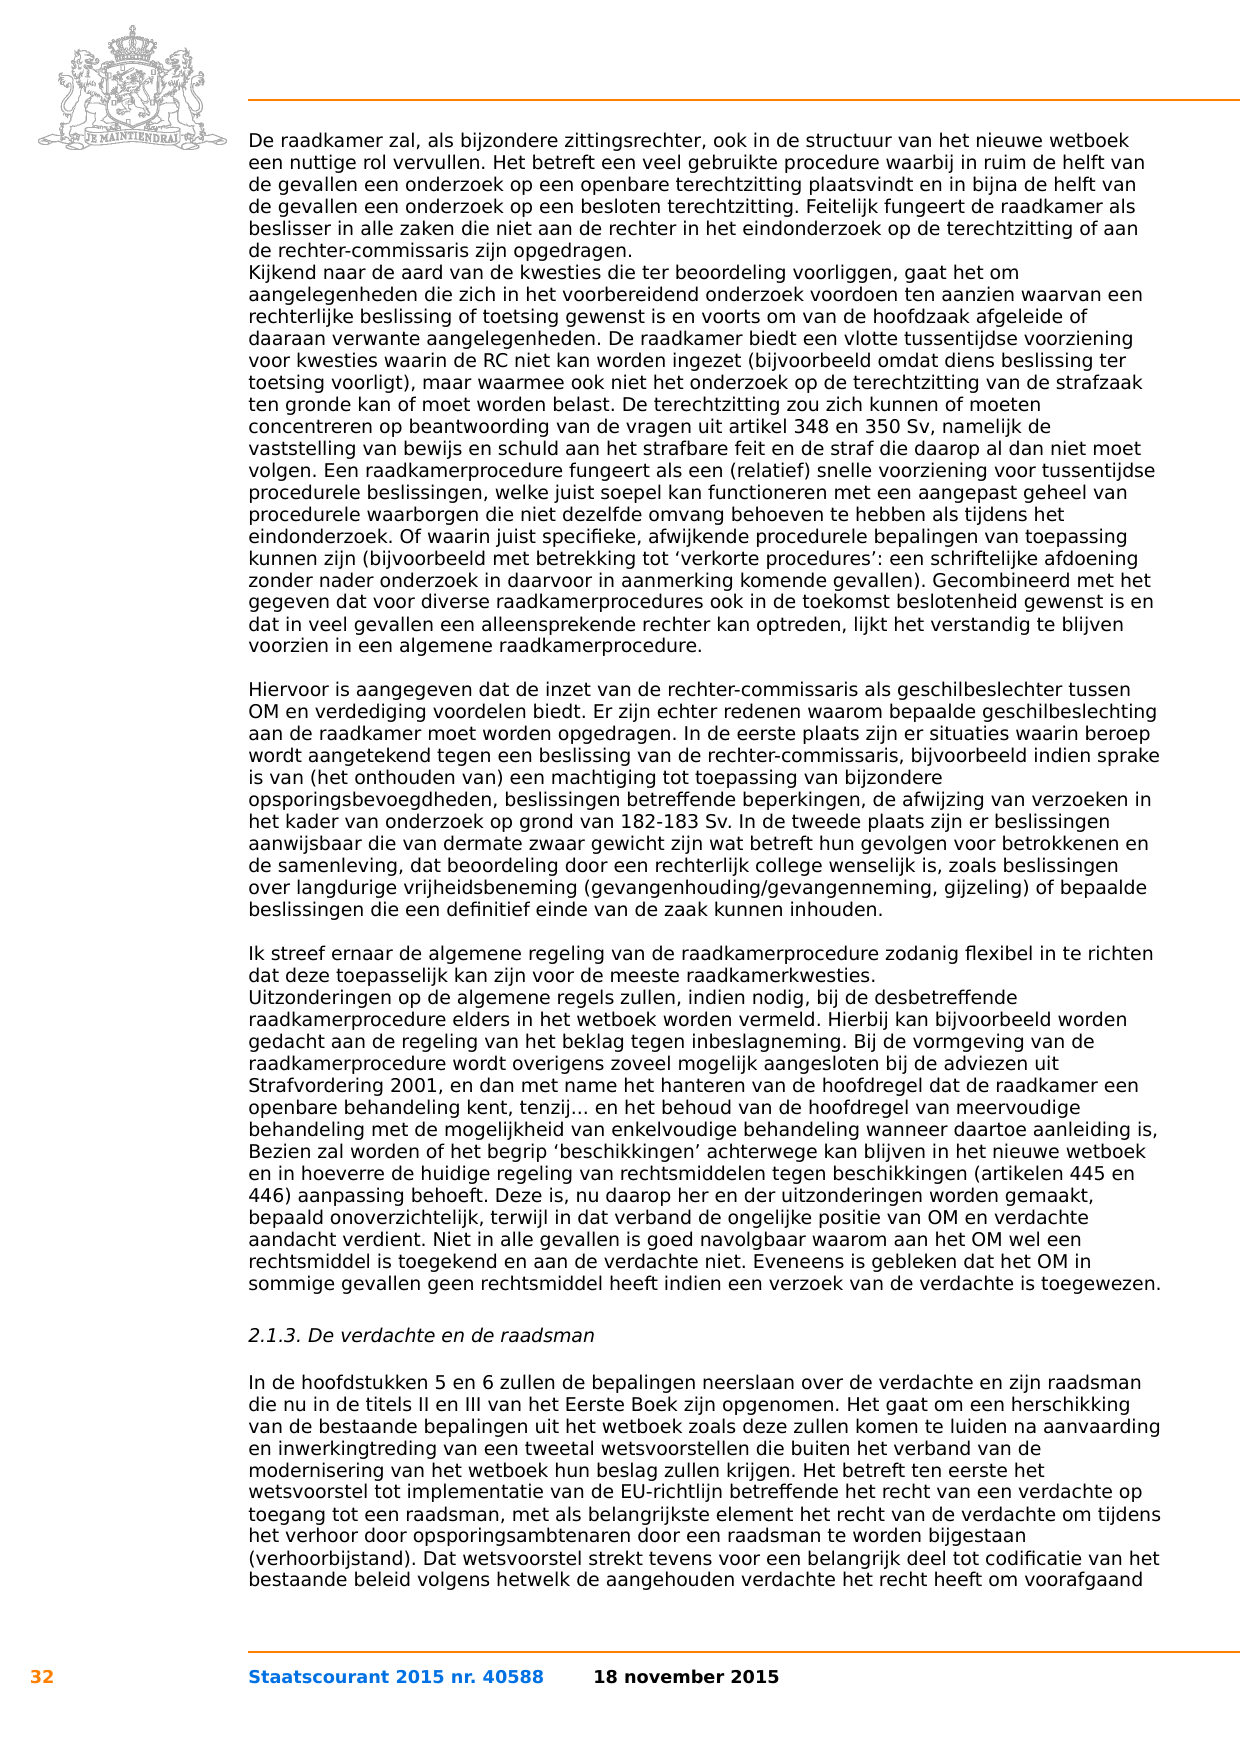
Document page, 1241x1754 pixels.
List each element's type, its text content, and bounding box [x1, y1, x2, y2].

text De raadkamer zal, als bijzondere zittingsrechter, ook in de structuur van het nieuwe wetboek een nuttige rol vervullen. Het betreft een veel gebruikte procedure waarbij in ruim de helft van de gevallen een onderzoek op een openbare terechtzitting plaatsvindt en in bijna de helft van de gevallen een onderzoek op een besloten terechtzitting. Feitelijk fungeert de raadkamer als beslisser in alle zaken die niet aan de rechter in het eindonderzoek op de terechtzitting of aan de rechter-commissaris zijn opgedragen. [248, 130, 1163, 262]
text Bezien zal worden of het begrip ‘beschikkingen’ achterwege kan blijven in het nieuwe wetboek en in hoeverre de huidige regeling van rechtsmiddelen tegen beschikkingen (artikelen 445 en 446) aanpassing behoeft. Deze is, nu daarop her en der uitzonderingen worden gemaakt, bepaald onoverzichtelijk, terwijl in dat verband de ongelijke positie van OM en verdachte aandacht verdient. Niet in alle gevallen is goed navolgbaar waarom aan het OM wel een rechtsmiddel is toegekend en aan de verdachte niet. Eveneens is gebleken dat het OM in sommige gevallen geen rechtsmiddel heeft indien een verzoek van de verdachte is toegewezen. [248, 1141, 1163, 1294]
text Ik streef ernaar de algemene regeling van de raadkamerprocedure zodanig flexibel in te richten dat deze toepasselijk kan zijn voor de meeste raadkamerkwesties. [248, 943, 1163, 987]
subtitle 2.1.3. De verdachte en de raadsman [248, 1324, 1163, 1347]
text Uitzonderingen op de algemene regels zullen, indien nodig, bij de desbetreffende raadkamerprocedure elders in het wetboek worden vermeld. Hierbij kan bijvoorbeeld worden gedacht aan de regeling van het beklag tegen inbeslagneming. Bij de vormgeving van de raadkamerprocedure wordt overigens zoveel mogelijk aangesloten bij de adviezen uit Strafvordering 2001, en dan met name het hanteren van de hoofdregel dat de raadkamer een openbare behandeling kent, tenzij... en het behoud van de hoofdregel van meervoudige behandeling met de mogelijkheid van enkelvoudige behandeling wanneer daartoe aanleiding is, [248, 987, 1163, 1141]
text Hiervoor is aangegeven dat de inzet van de rechter-commissaris als geschilbeslechter tussen OM en verdediging voordelen biedt. Er zijn echter redenen waarom bepaalde geschilbeslechting aan de raadkamer moet worden opgedragen. In de eerste plaats zijn er situaties waarin beroep wordt aangetekend tegen een beslissing van de rechter-commissaris, bijvoorbeeld indien sprake is van (het onthouden van) een machtiging tot toepassing van bijzondere opsporingsbevoegdheden, beslissingen betreffende beperkingen, de afwijzing van verzoeken in het kader van onderzoek op grond van 182-183 Sv. In de tweede plaats zijn er beslissingen aanwijsbaar die van dermate zwaar gewicht zijn wat betreft hun gevolgen voor betrokkenen en de samenleving, dat beoordeling door een rechterlijk college wenselijk is, zoals beslissingen over langdurige vrijheidsbeneming (gevangenhouding/gevangenneming, gijzeling) of bepaalde beslissingen die een definitief einde van de zaak kunnen inhouden. [248, 679, 1163, 921]
text In de hoofdstukken 5 en 6 zullen de bepalingen neerslaan over de verdachte en zijn raadsman die nu in de titels II en III van het Eerste Boek zijn opgenomen. Het gaat om een herschikking van de bestaande bepalingen uit het wetboek zoals deze zullen komen te luiden na aanvaarding en inwerkingtreding van een tweetal wetsvoorstellen die buiten het verband van de modernisering van het wetboek hun beslag zullen krijgen. Het betreft ten eerste het wetsvoorstel tot implementatie van de EU-richtlijn betreffende het recht van een verdachte op toegang tot een raadsman, met als belangrijkste element het recht van de verdachte om tijdens het verhoor door opsporingsambtenaren door een raadsman te worden bijgestaan (verhoorbijstand). Dat wetsvoorstel strekt tevens voor een belangrijk deel tot codificatie van het bestaande beleid volgens hetwelk de aangehouden verdachte het recht heeft om voorafgaand [248, 1372, 1163, 1591]
text Kijkend naar de aard van de kwesties die ter beoordeling voorliggen, gaat het om aangelegenheden die zich in het voorbereidend onderzoek voordoen ten aanzien waarvan een rechterlijke beslissing of toetsing gewenst is en voorts om van de hoofdzaak afgeleide of daaraan verwante aangelegenheden. De raadkamer biedt een vlotte tussentijdse voorziening voor kwesties waarin de RC niet kan worden ingezet (bijvoorbeeld omdat diens beslissing ter toetsing voorligt), maar waarmee ook niet het onderzoek op de terechtzitting van de strafzaak ten gronde kan of moet worden belast. De terechtzitting zou zich kunnen of moeten concentreren op beantwoording van de vragen uit artikel 348 en 350 Sv, namelijk de vaststelling van bewijs en schuld aan het strafbare feit en de straf die daarop al dan niet moet volgen. Een raadkamerprocedure fungeert als een (relatief) snelle voorziening voor tussentijdse procedurele beslissingen, welke juist soepel kan functioneren met een aangepast geheel van procedurele waarborgen die niet dezelfde omvang behoeven te hebben als tijdens het eindonderzoek. Of waarin juist specifieke, afwijkende procedurele bepalingen van toepassing kunnen zijn (bijvoorbeeld met betrekking tot ‘verkorte procedures’: een schriftelijke afdoening zonder nader onderzoek in daarvoor in aanmerking komende gevallen). Gecombineerd met het gegeven dat voor diverse raadkamerprocedures ook in de toekomst beslotenheid gewenst is en dat in veel gevallen een alleensprekende rechter kan optreden, lijkt het verstandig te blijven voorzien in een algemene raadkamerprocedure. [248, 262, 1163, 657]
picture [38, 25, 227, 150]
